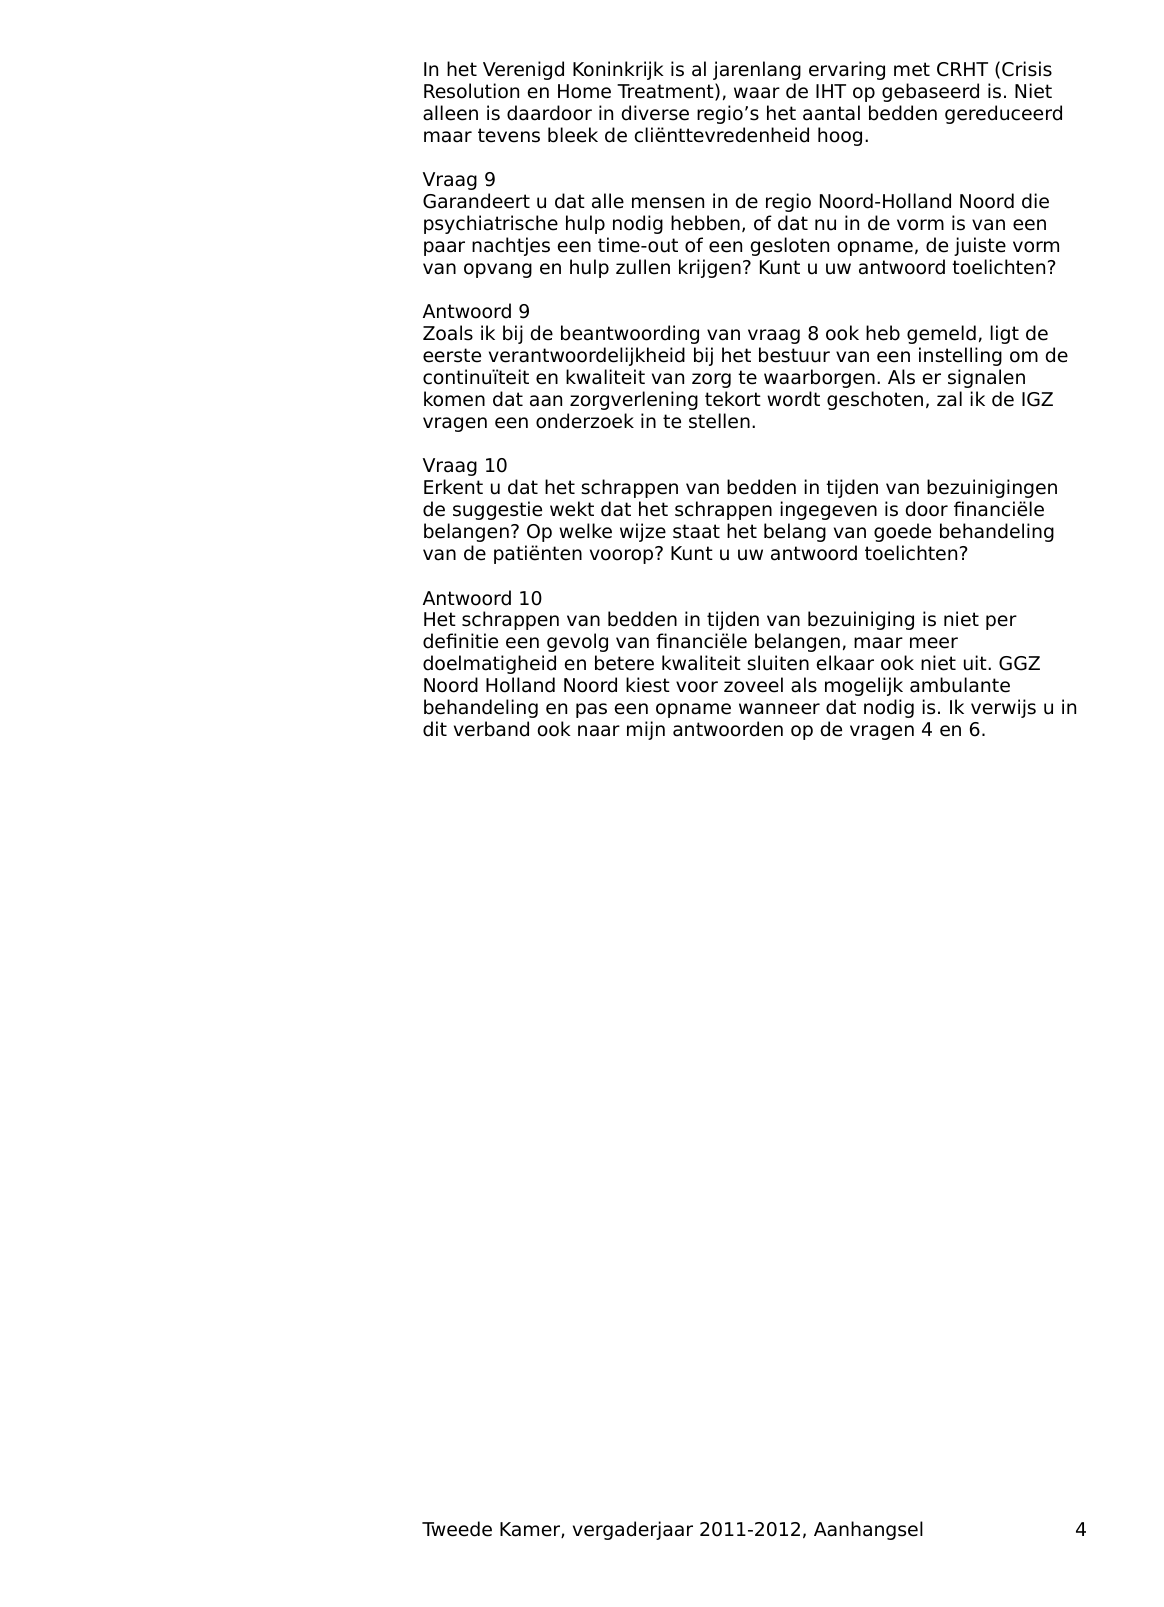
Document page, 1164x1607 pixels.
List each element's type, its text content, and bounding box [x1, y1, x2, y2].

text Antwoord 9 [422, 301, 1087, 323]
text In het Verenigd Koninkrijk is al jarenlang ervaring met CRHT (Crisis Resolution en Home Treatment), waar de IHT op gebaseerd is. Niet alleen is daardoor in diverse regio’s het aantal bedden gereduceerd maar tevens bleek de cliënttevredenheid hoog. [422, 59, 1087, 147]
text Antwoord 10 [422, 587, 1087, 609]
text Vraag 9 [422, 169, 1087, 191]
text Zoals ik bij de beantwoording van vraag 8 ook heb gemeld, ligt de eerste verantwoordelijkheid bij het bestuur van een instelling om de continuïteit en kwaliteit van zorg te waarborgen. Als er signalen komen dat aan zorgverlening tekort wordt geschoten, zal ik de IGZ vragen een onderzoek in te stellen. [422, 323, 1087, 433]
text Erkent u dat het schrappen van bedden in tijden van bezuinigingen de suggestie wekt dat het schrappen ingegeven is door financiële belangen? Op welke wijze staat het belang van goede behandeling van de patiënten voorop? Kunt u uw antwoord toelichten? [422, 477, 1087, 565]
text Garandeert u dat alle mensen in de regio Noord-Holland Noord die psychiatrische hulp nodig hebben, of dat nu in de vorm is van een paar nachtjes een time-out of een gesloten opname, de juiste vorm van opvang en hulp zullen krijgen? Kunt u uw antwoord toelichten? [422, 191, 1087, 279]
text Vraag 10 [422, 455, 1087, 477]
text Het schrappen van bedden in tijden van bezuiniging is niet per definitie een gevolg van financiële belangen, maar meer doelmatigheid en betere kwaliteit sluiten elkaar ook niet uit. GGZ Noord Holland Noord kiest voor zoveel als mogelijk ambulante behandeling en pas een opname wanneer dat nodig is. Ik verwijs u in dit verband ook naar mijn antwoorden op de vragen 4 en 6. [422, 609, 1087, 741]
